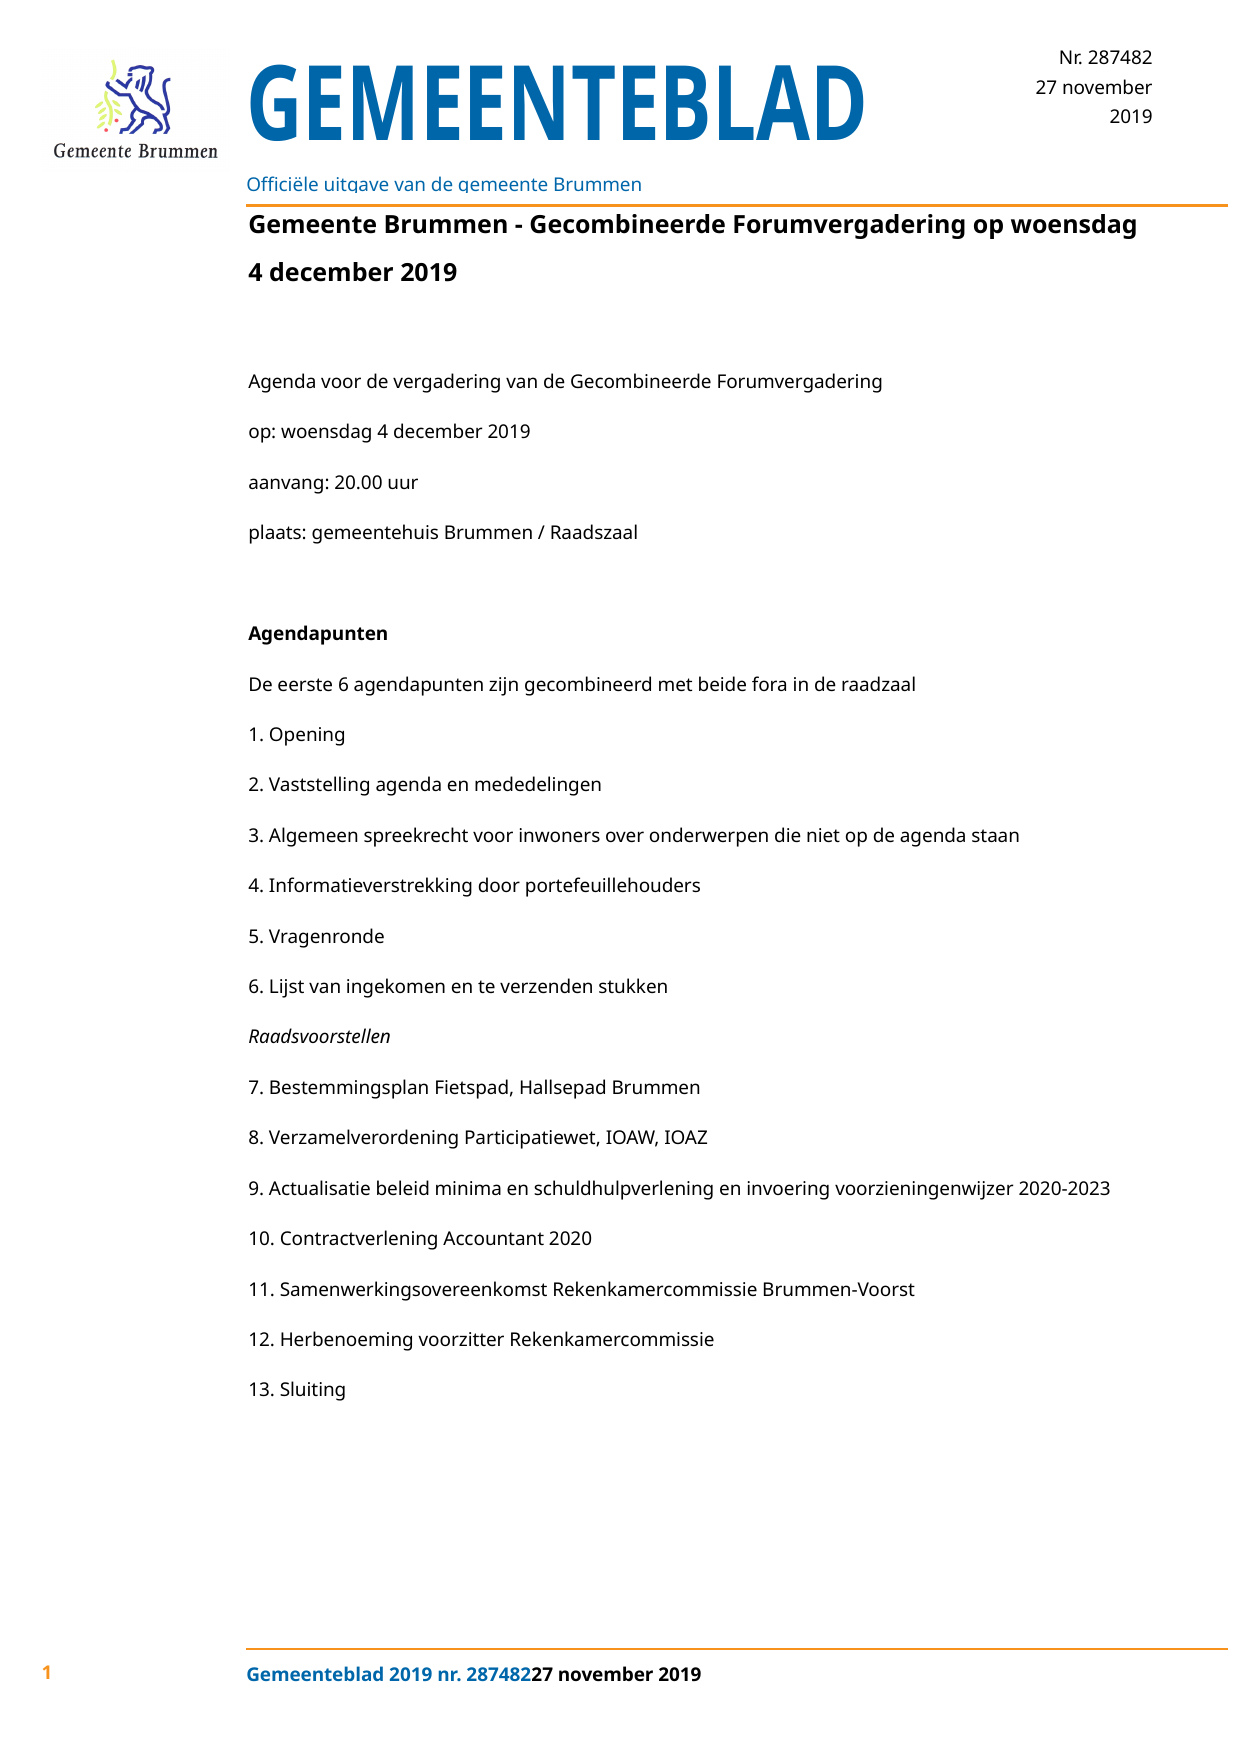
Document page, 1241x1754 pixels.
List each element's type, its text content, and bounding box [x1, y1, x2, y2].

text 8. Verzamelverordening Participatiewet, IOAW, IOAZ [248, 1124, 1152, 1150]
text 2. Vaststelling agenda en mededelingen [248, 772, 1152, 797]
text 3. Algemeen spreekrecht voor inwoners over onderwerpen die niet op de agenda staan [248, 822, 1152, 848]
text Agendapunten [248, 620, 1152, 646]
text 1. Opening [248, 721, 1152, 747]
text 12. Herbenoeming voorzitter Rekenkamercommissie [248, 1326, 1152, 1352]
text plaats: gemeentehuis Brummen / Raadszaal [248, 519, 1152, 545]
picture [41, 47, 231, 172]
text aanvang: 20.00 uur [248, 469, 1152, 495]
text 11. Samenwerkingsovereenkomst Rekenkamercommissie Brummen-Voorst [248, 1276, 1152, 1302]
text 6. Lijst van ingekomen en te verzenden stukken [248, 973, 1152, 999]
text Agenda voor de vergadering van de Gecombineerde Forumvergadering [248, 368, 1152, 394]
text De eerste 6 agendapunten zijn gecombineerd met beide fora in de raadzaal [248, 671, 1152, 697]
text 9. Actualisatie beleid minima en schuldhulpverlening en invoering voorzieningenwijzer 2020-2023 [248, 1175, 1152, 1201]
text Gemeente Brummen - Gecombineerde Forumvergadering op woensdag 4 december 2019 [248, 207, 1152, 288]
text 13. Sluiting [248, 1377, 1152, 1402]
text op: woensdag 4 december 2019 [248, 419, 1152, 444]
text 7. Bestemmingsplan Fietspad, Hallsepad Brummen [248, 1074, 1152, 1100]
text 10. Contractverlening Accountant 2020 [248, 1225, 1152, 1251]
text Raadsvoorstellen [248, 1024, 1152, 1049]
text 4. Informatieverstrekking door portefeuillehouders [248, 872, 1152, 898]
text 5. Vragenronde [248, 923, 1152, 949]
